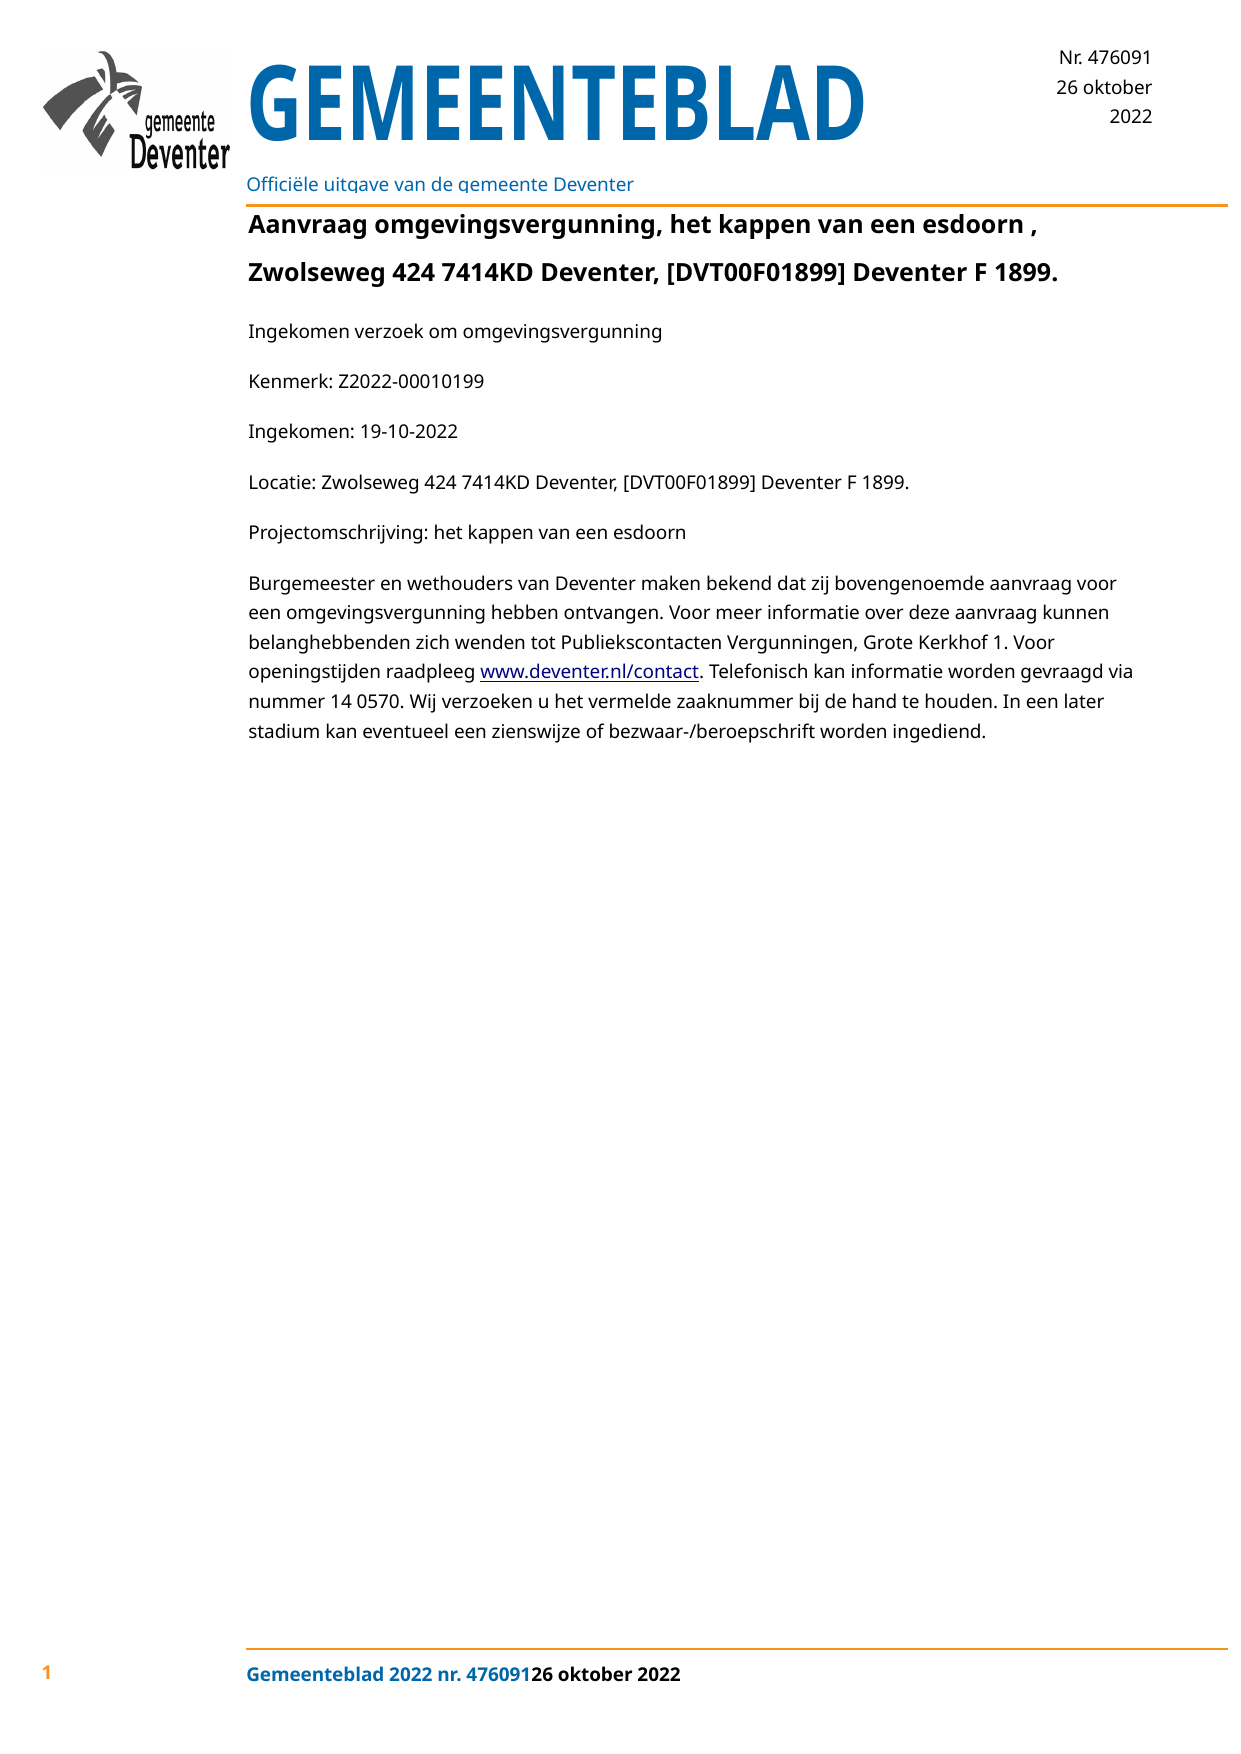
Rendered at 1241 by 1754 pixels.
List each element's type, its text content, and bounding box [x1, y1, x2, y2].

text Burgemeester en wethouders van Deventer maken bekend dat zij bovengenoemde aanvraag voor een omgevingsvergunning hebben ontvangen. Voor meer informatie over deze aanvraag kunnen belanghebbenden zich wenden tot Publiekscontacten Vergunningen, Grote Kerkhof 1. Voor openingstijden raadpleeg www.deventer.nl/contact. Telefonisch kan informatie worden gevraagd via nummer 14 0570. Wij verzoeken u het vermelde zaaknummer bij de hand te houden. In een later stadium kan eventueel een zienswijze of bezwaar-/beroepschrift worden ingediend. [248, 570, 1152, 744]
text Aanvraag omgevingsvergunning, het kappen van een esdoorn , Zwolseweg 424 7414KD Deventer, [DVT00F01899] Deventer F 1899. [248, 207, 1152, 288]
text Ingekomen verzoek om omgevingsvergunning [248, 318, 1152, 344]
text Kenmerk: Z2022-00010199 [248, 368, 1152, 394]
text Ingekomen: 19-10-2022 [248, 419, 1152, 444]
picture [41, 47, 231, 172]
text Locatie: Zwolseweg 424 7414KD Deventer, [DVT00F01899] Deventer F 1899. [248, 469, 1152, 495]
text Projectomschrijving: het kappen van een esdoorn [248, 519, 1152, 545]
